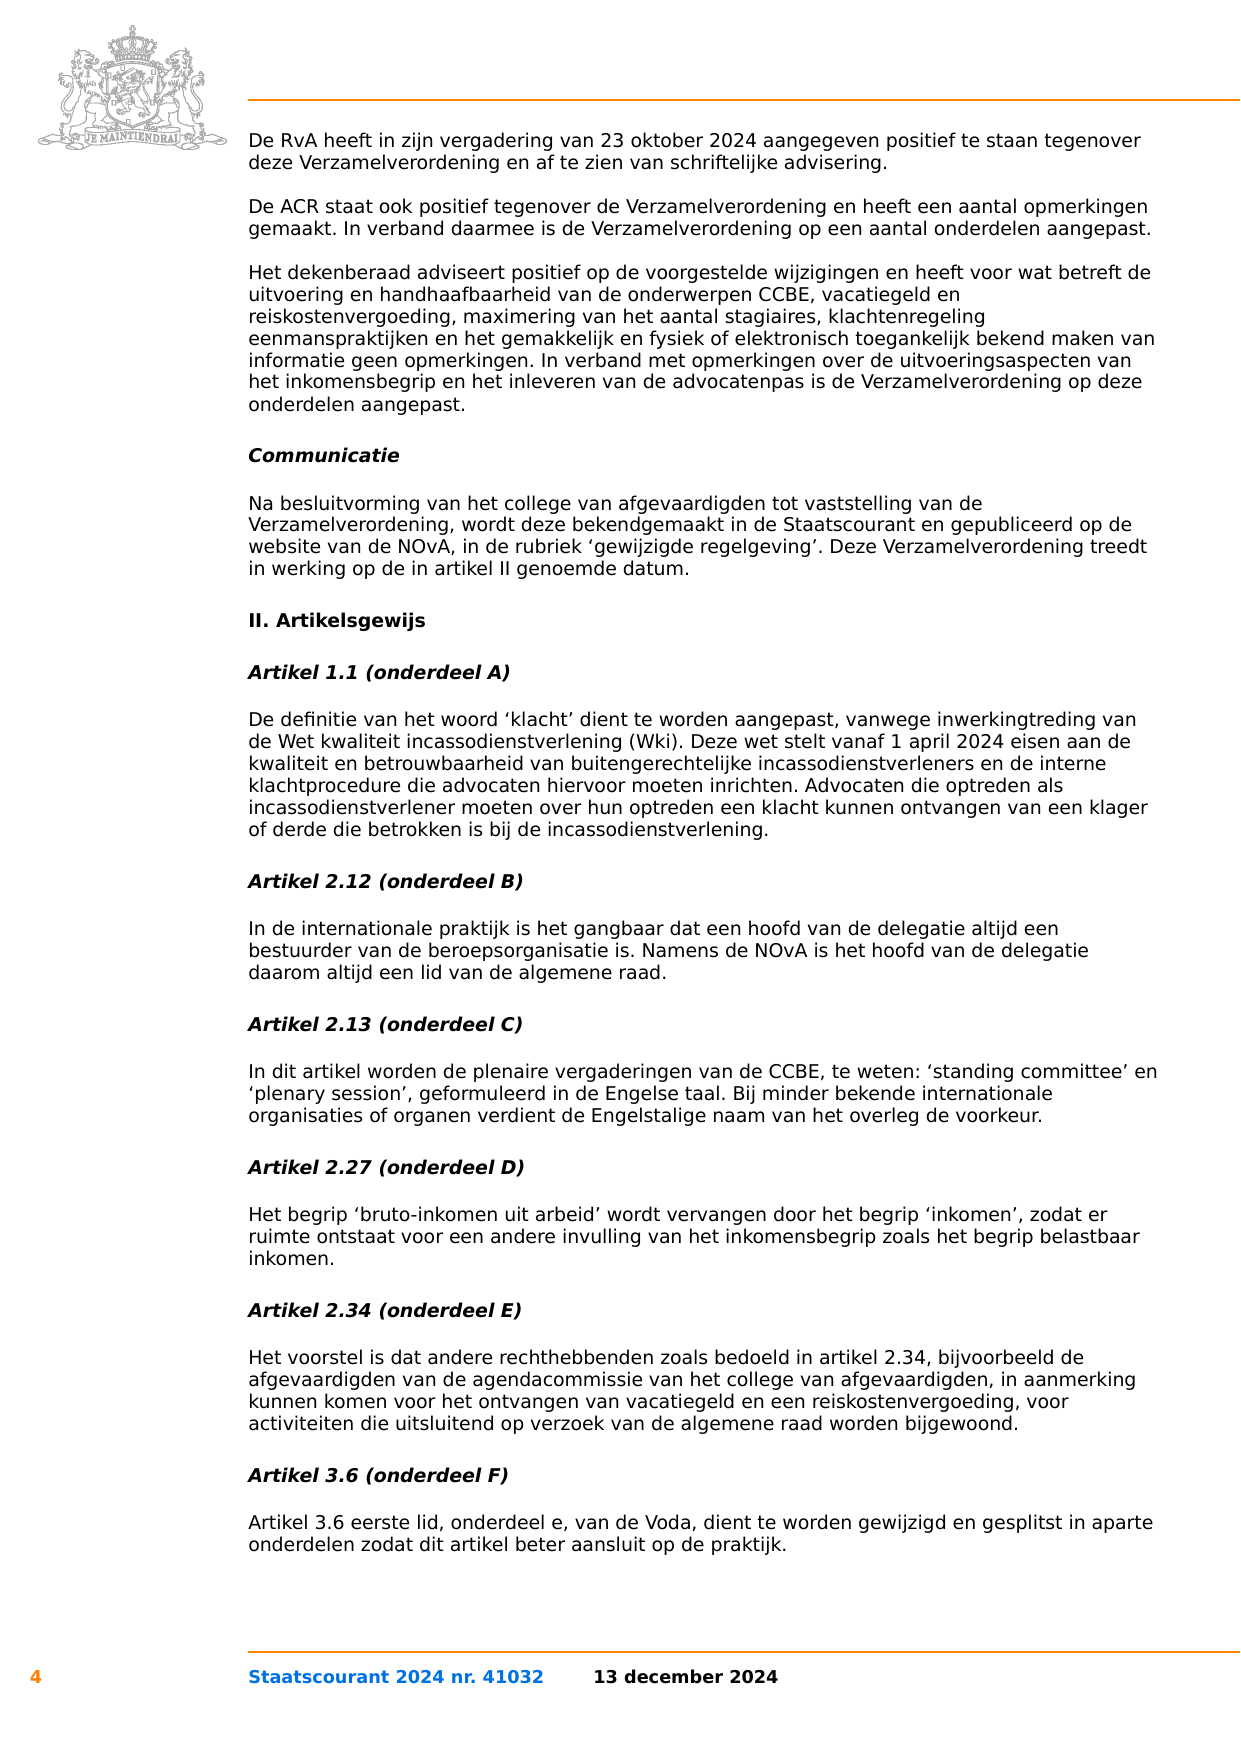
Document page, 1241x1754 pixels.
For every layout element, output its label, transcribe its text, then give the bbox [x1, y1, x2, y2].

subtitle Communicatie [248, 445, 1163, 467]
subtitle II. Artikelsgewijs [248, 610, 1163, 632]
subtitle Artikel 3.6 (onderdeel F) [248, 1465, 1163, 1487]
text Het dekenberaad adviseert positief op de voorgestelde wijzigingen en heeft voor wat betreft de uitvoering en handhaafbaarheid van de onderwerpen CCBE, vacatiegeld en reiskostenvergoeding, maximering van het aantal stagiaires, klachtenregeling eenmanspraktijken en het gemakkelijk en fysiek of elektronisch toegankelijk bekend maken van informatie geen opmerkingen. In verband met opmerkingen over de uitvoeringsaspecten van het inkomensbegrip en het inleveren van de advocatenpas is de Verzamelverordening op deze onderdelen aangepast. [248, 262, 1163, 415]
subtitle Artikel 2.34 (onderdeel E) [248, 1300, 1163, 1322]
text De RvA heeft in zijn vergadering van 23 oktober 2024 aangegeven positief te staan tegenover deze Verzamelverordening en af te zien van schriftelijke advisering. [248, 130, 1163, 174]
subtitle Artikel 2.12 (onderdeel B) [248, 871, 1163, 893]
subtitle Artikel 2.13 (onderdeel C) [248, 1014, 1163, 1036]
text In dit artikel worden de plenaire vergaderingen van de CCBE, te weten: ‘standing committee’ en ‘plenary session’, geformuleerd in de Engelse taal. Bij minder bekende internationale organisaties of organen verdient de Engelstalige naam van het overleg de voorkeur. [248, 1061, 1163, 1127]
text In de internationale praktijk is het gangbaar dat een hoofd van de delegatie altijd een bestuurder van de beroepsorganisatie is. Namens de NOvA is het hoofd van de delegatie daarom altijd een lid van de algemene raad. [248, 918, 1163, 984]
subtitle Artikel 1.1 (onderdeel A) [248, 662, 1163, 684]
text Het voorstel is dat andere rechthebbenden zoals bedoeld in artikel 2.34, bijvoorbeeld de afgevaardigden van de agendacommissie van het college van afgevaardigden, in aanmerking kunnen komen voor het ontvangen van vacatiegeld en een reiskostenvergoeding, voor activiteiten die uitsluitend op verzoek van de algemene raad worden bijgewoond. [248, 1347, 1163, 1435]
subtitle Artikel 2.27 (onderdeel D) [248, 1157, 1163, 1179]
text Artikel 3.6 eerste lid, onderdeel e, van de Voda, dient te worden gewijzigd en gesplitst in aparte onderdelen zodat dit artikel beter aansluit op de praktijk. [248, 1512, 1163, 1556]
text De ACR staat ook positief tegenover de Verzamelverordening en heeft een aantal opmerkingen gemaakt. In verband daarmee is de Verzamelverordening op een aantal onderdelen aangepast. [248, 196, 1163, 240]
text De definitie van het woord ‘klacht’ dient te worden aangepast, vanwege inwerkingtreding van de Wet kwaliteit incassodienstverlening (Wki). Deze wet stelt vanaf 1 april 2024 eisen aan de kwaliteit en betrouwbaarheid van buitengerechtelijke incassodienstverleners en de interne klachtprocedure die advocaten hiervoor moeten inrichten. Advocaten die optreden als incassodienstverlener moeten over hun optreden een klacht kunnen ontvangen van een klager of derde die betrokken is bij de incassodienstverlening. [248, 709, 1163, 841]
picture [38, 25, 227, 150]
text Na besluitvorming van het college van afgevaardigden tot vaststelling van de Verzamelverordening, wordt deze bekendgemaakt in de Staatscourant en gepubliceerd op de website van de NOvA, in de rubriek ‘gewijzigde regelgeving’. Deze Verzamelverordening treedt in werking op de in artikel II genoemde datum. [248, 492, 1163, 580]
text Het begrip ‘bruto-inkomen uit arbeid’ wordt vervangen door het begrip ‘inkomen’, zodat er ruimte ontstaat voor een andere invulling van het inkomensbegrip zoals het begrip belastbaar inkomen. [248, 1204, 1163, 1270]
